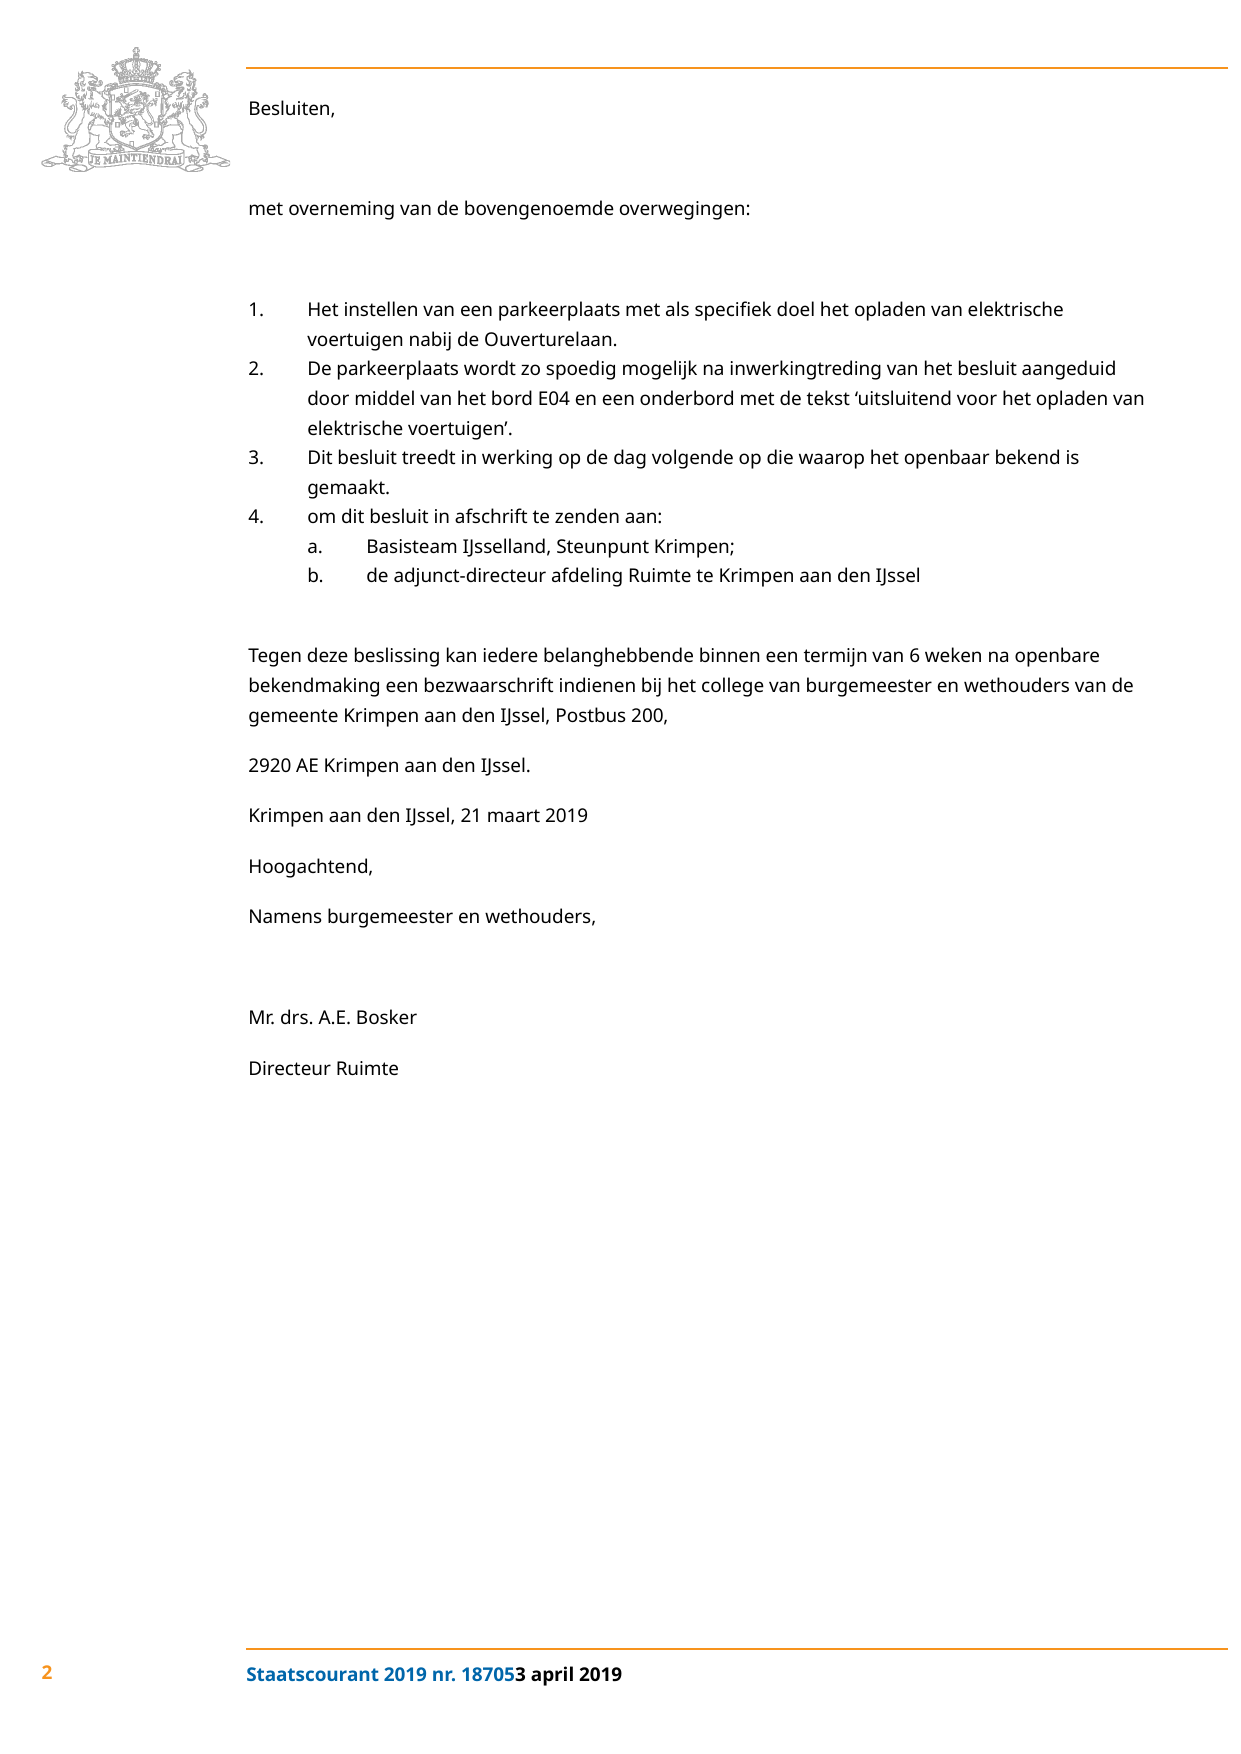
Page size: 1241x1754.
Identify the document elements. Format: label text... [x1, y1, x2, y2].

list Dit besluit treedt in werking op de dag volgende op die waarop het openbaar bekend is gemaakt. [248, 444, 1152, 500]
text Tegen deze beslissing kan iedere belanghebbende binnen een termijn van 6 weken na openbare bekendmaking een bezwaarschrift indienen bij het college van burgemeester en wethouders van de gemeente Krimpen aan den IJssel, Postbus 200, [248, 643, 1152, 728]
list Basisteam IJsselland, Steunpunt Krimpen; [307, 533, 1152, 559]
text Besluiten, [248, 95, 1152, 121]
text Krimpen aan den IJssel, 21 maart 2019 [248, 803, 1152, 828]
text Hoogachtend, [248, 853, 1152, 879]
list De parkeerplaats wordt zo spoedig mogelijk na inwerkingtreding van het besluit aangeduid door middel van het bord E04 en een onderbord met de tekst ‘uitsluitend voor het opladen van elektrische voertuigen’. [248, 356, 1152, 441]
text met overneming van de bovengenoemde overwegingen: [248, 196, 1152, 221]
list de adjunct-directeur afdeling Ruimte te Krimpen aan den IJssel [307, 563, 1152, 588]
picture [41, 47, 231, 172]
text 2920 AE Krimpen aan den IJssel. [248, 752, 1152, 778]
text Directeur Ruimte [248, 1055, 1152, 1081]
list om dit besluit in afschrift te zenden aan: [248, 503, 1152, 529]
text Namens burgemeester en wethouders, [248, 903, 1152, 929]
text Mr. drs. A.E. Bosker [248, 1004, 1152, 1030]
list Het instellen van een parkeerplaats met als specifiek doel het opladen van elektrische voertuigen nabij de Ouverturelaan. [248, 296, 1152, 352]
